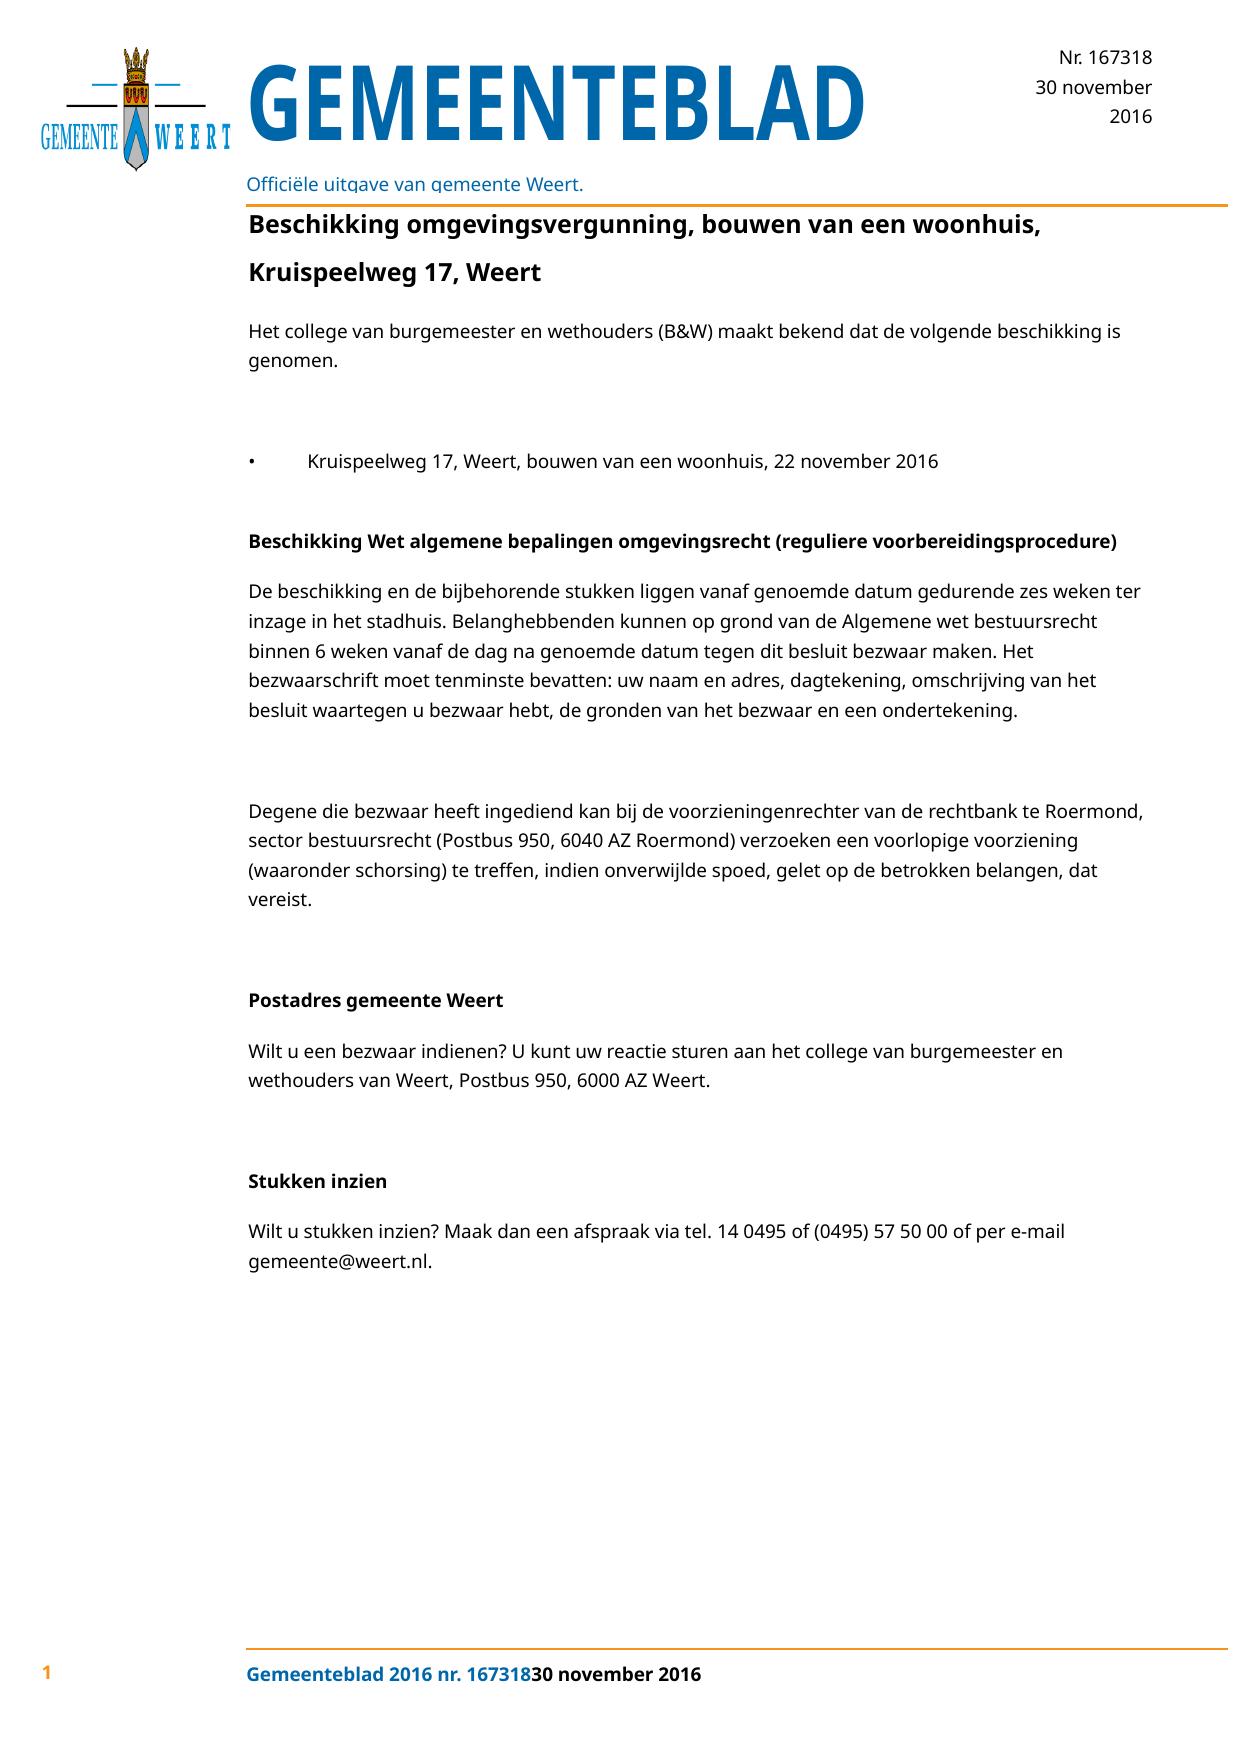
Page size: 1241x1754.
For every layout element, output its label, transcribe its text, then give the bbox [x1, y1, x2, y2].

text Wilt u stukken inzien? Maak dan een afspraak via tel. 14 0495 of (0495) 57 50 00 of per e-mail gemeente@weert.nl. [248, 1219, 1152, 1274]
text De beschikking en de bijbehorende stukken liggen vanaf genoemde datum gedurende zes weken ter inzage in het stadhuis. Belanghebbenden kunnen op grond van de Algemene wet bestuursrecht binnen 6 weken vanaf de dag na genoemde datum tegen dit besluit bezwaar maken. Het bezwaarschrift moet tenminste bevatten: uw naam en adres, dagtekening, omschrijving van het besluit waartegen u bezwaar hebt, de gronden van het bezwaar en een ondertekening. [248, 579, 1152, 723]
text Het college van burgemeester en wethouders (B&W) maakt bekend dat de volgende beschikking is genomen. [248, 318, 1152, 373]
text Stukken inzien [248, 1168, 1152, 1194]
text Postadres gemeente Weert [248, 987, 1152, 1013]
text Wilt u een bezwaar indienen? U kunt uw reactie sturen aan het college van burgemeester en wethouders van Weert, Postbus 950, 6000 AZ Weert. [248, 1038, 1152, 1093]
text Degene die bezwaar heeft ingediend kan bij de voorzieningenrechter van de rechtbank te Roermond, sector bestuursrecht (Postbus 950, 6040 AZ Roermond) verzoeken een voorlopige voorziening (waaronder schorsing) te treffen, indien onverwijlde spoed, gelet op de betrokken belangen, dat vereist. [248, 798, 1152, 912]
text Beschikking omgevingsvergunning, bouwen van een woonhuis, Kruispeelweg 17, Weert [248, 207, 1152, 288]
picture [41, 47, 231, 172]
list Kruispeelweg 17, Weert, bouwen van een woonhuis, 22 november 2016 [248, 448, 1152, 474]
text Beschikking Wet algemene bepalingen omgevingsrecht (reguliere voorbereidingsprocedure) [248, 528, 1152, 554]
